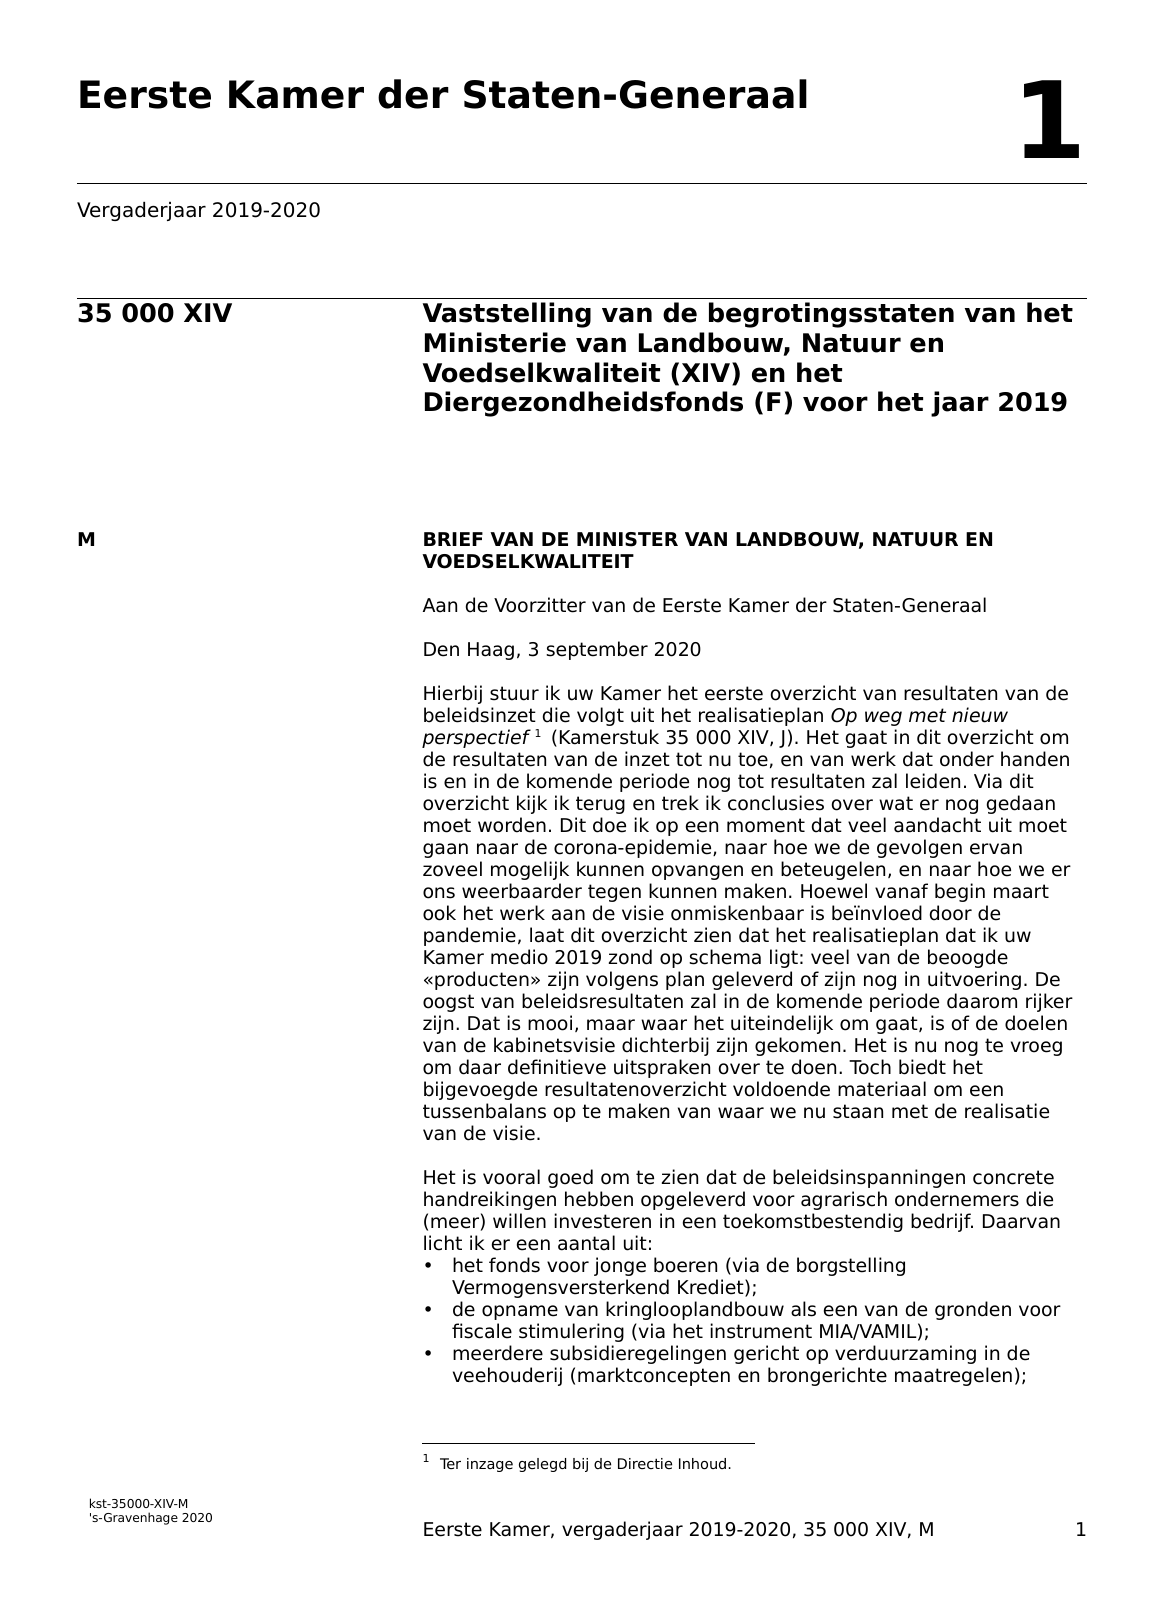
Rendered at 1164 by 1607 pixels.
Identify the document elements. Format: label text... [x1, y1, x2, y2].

text • het fonds voor jonge boeren (via de borgstelling Vermogensversterkend Krediet); [422, 1255, 1087, 1299]
subtitle M BRIEF VAN DE MINISTER VAN LANDBOUW, NATUUR EN VOEDSELKWALITEIT [77, 529, 1087, 573]
text Den Haag, 3 september 2020 [422, 639, 1087, 661]
text kst-35000-XIV-M [88, 1497, 323, 1511]
text Ter inzage gelegd bij de Directie Inhoud. [422, 1452, 1087, 1474]
text Het is vooral goed om te zien dat de beleidsinspanningen concrete handreikingen hebben opgeleverd voor agrarisch ondernemers die (meer) willen investeren in een toekomstbestendig bedrijf. Daarvan licht ik er een aantal uit: [422, 1167, 1087, 1255]
text • meerdere subsidieregelingen gericht op verduurzaming in de veehouderij (marktconcepten en brongerichte maatregelen); [422, 1343, 1087, 1387]
text Hierbij stuur ik uw Kamer het eerste overzicht van resultaten van de beleidsinzet die volgt uit het realisatieplan Op weg met nieuw perspectief (Kamerstuk 35 000 XIV, J). Het gaat in dit overzicht om de resultaten van de inzet tot nu toe, en van werk dat onder handen is en in de komende periode nog tot resultaten zal leiden. Via dit overzicht kijk ik terug en trek ik conclusies over wat er nog gedaan moet worden. Dit doe ik op een moment dat veel aandacht uit moet gaan naar de corona-epidemie, naar hoe we de gevolgen ervan zoveel mogelijk kunnen opvangen en beteugelen, en naar hoe we er ons weerbaarder tegen kunnen maken. Hoewel vanaf begin maart ook het werk aan de visie onmiskenbaar is beïnvloed door de pandemie, laat dit overzicht zien dat het realisatieplan dat ik uw Kamer medio 2019 zond op schema ligt: veel van de beoogde «producten» zijn volgens plan geleverd of zijn nog in uitvoering. De oogst van beleidsresultaten zal in de komende periode daarom rijker zijn. Dat is mooi, maar waar het uiteindelijk om gaat, is of de doelen van de kabinetsvisie dichterbij zijn gekomen. Het is nu nog te vroeg om daar definitieve uitspraken over te doen. Toch biedt het bijgevoegde resultatenoverzicht voldoende materiaal om een tussenbalans op te maken van waar we nu staan met de realisatie van de visie. [422, 683, 1087, 1145]
table_cell Vergaderjaar 2019-2020 [77, 184, 1087, 298]
table_header 1 [886, 59, 1087, 183]
table_header Eerste Kamer der Staten-Generaal [77, 59, 886, 183]
subtitle 35 000 XIV Vaststelling van de begrotingsstaten van het Ministerie van Landbouw, Natuur en Voedselkwaliteit (XIV) en het Diergezondheidsfonds (F) voor het jaar 2019 [77, 299, 1087, 418]
text Aan de Voorzitter van de Eerste Kamer der Staten-Generaal [422, 595, 1087, 617]
text 's-Gravenhage 2020 [88, 1511, 323, 1525]
text • de opname van kringlooplandbouw als een van de gronden voor fiscale stimulering (via het instrument MIA/VAMIL); [422, 1299, 1087, 1343]
